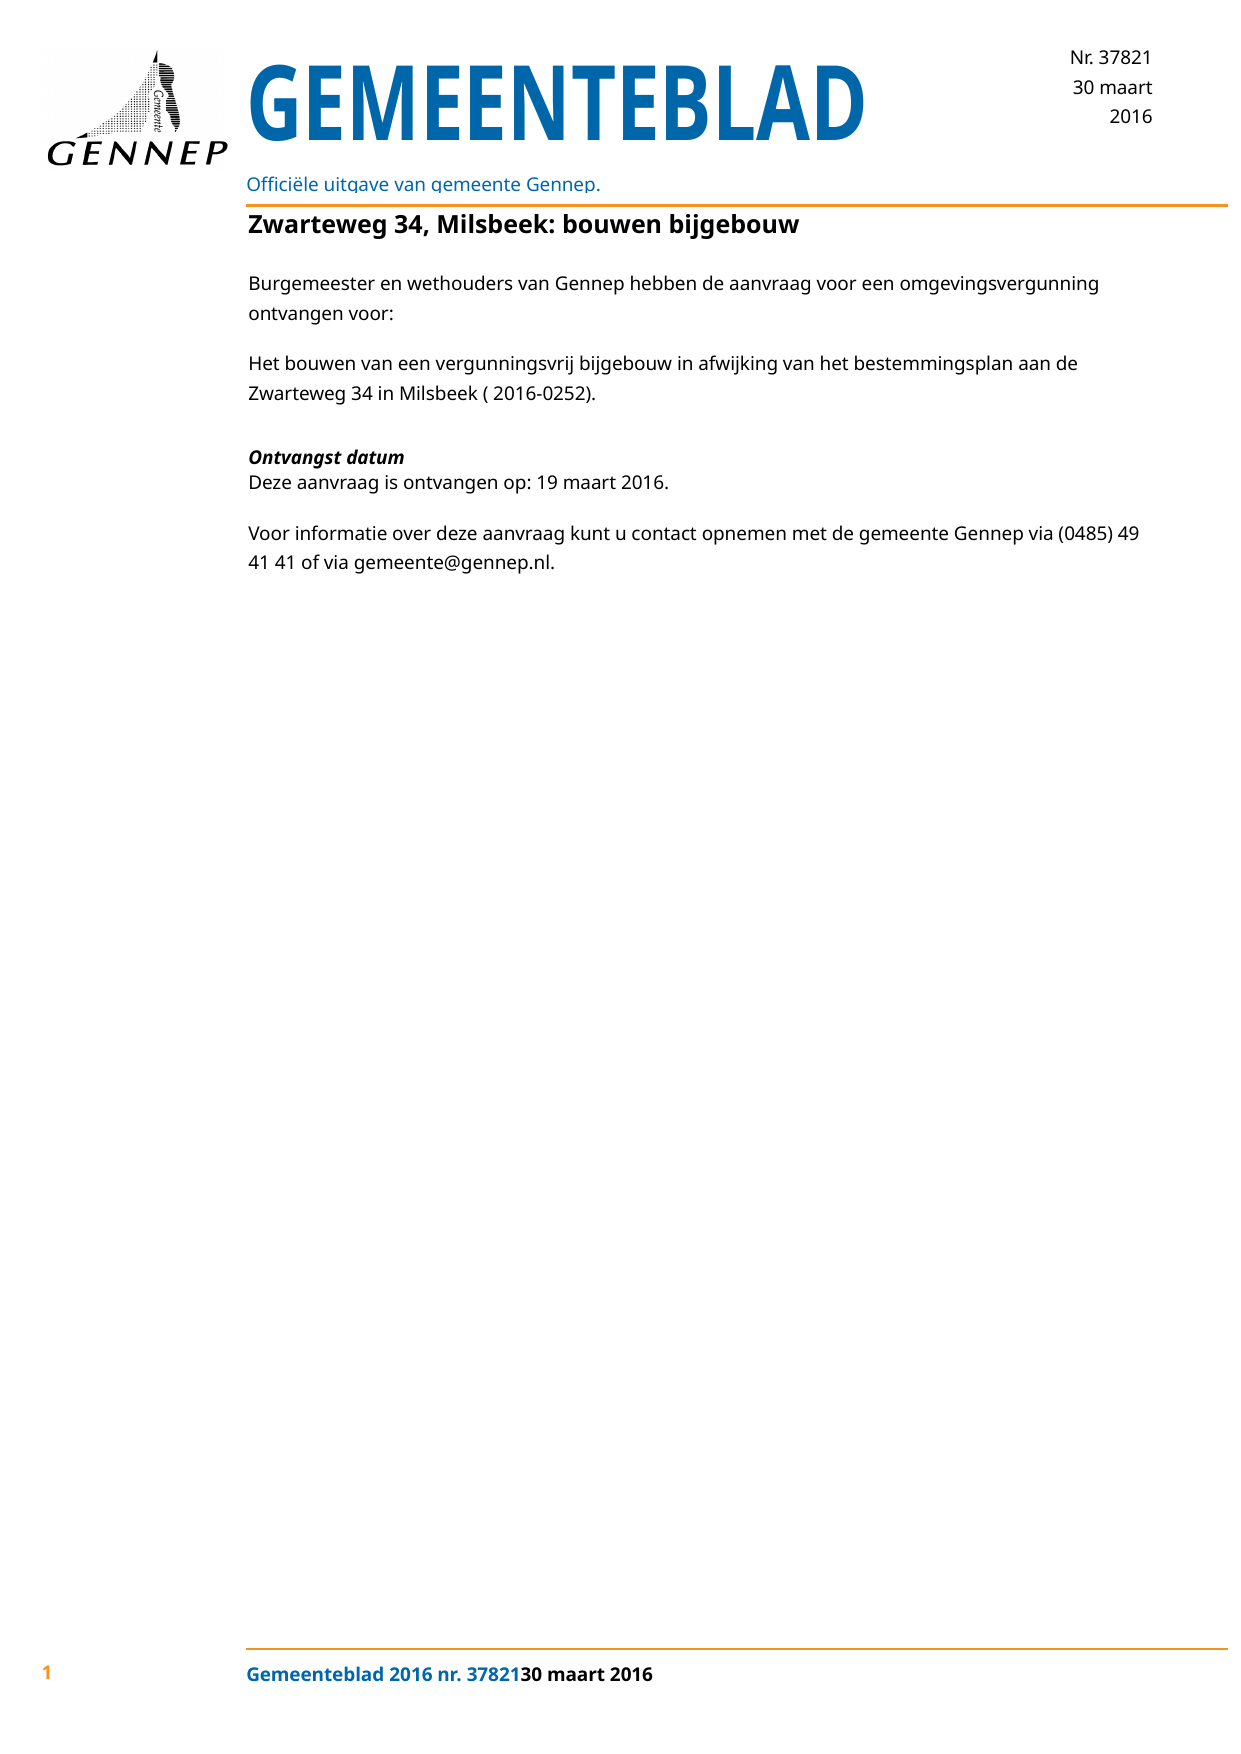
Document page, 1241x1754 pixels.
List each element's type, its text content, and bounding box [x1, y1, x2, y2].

text Zwarteweg 34, Milsbeek: bouwen bijgebouw [248, 207, 1152, 241]
text Ontvangst datum [248, 444, 1152, 469]
text Voor informatie over deze aanvraag kunt u contact opnemen met de gemeente Gennep via (0485) 49 41 41 of via gemeente@gennep.nl. [248, 520, 1152, 575]
text Het bouwen van een vergunningsvrij bijgebouw in afwijking van het bestemmingsplan aan de Zwarteweg 34 in Milsbeek ( 2016-0252). [248, 350, 1152, 406]
text Deze aanvraag is ontvangen op: 19 maart 2016. [248, 469, 1152, 495]
text Burgemeester en wethouders van Gennep hebben de aanvraag voor een omgevingsvergunning ontvangen voor: [248, 270, 1152, 326]
picture [41, 47, 231, 172]
